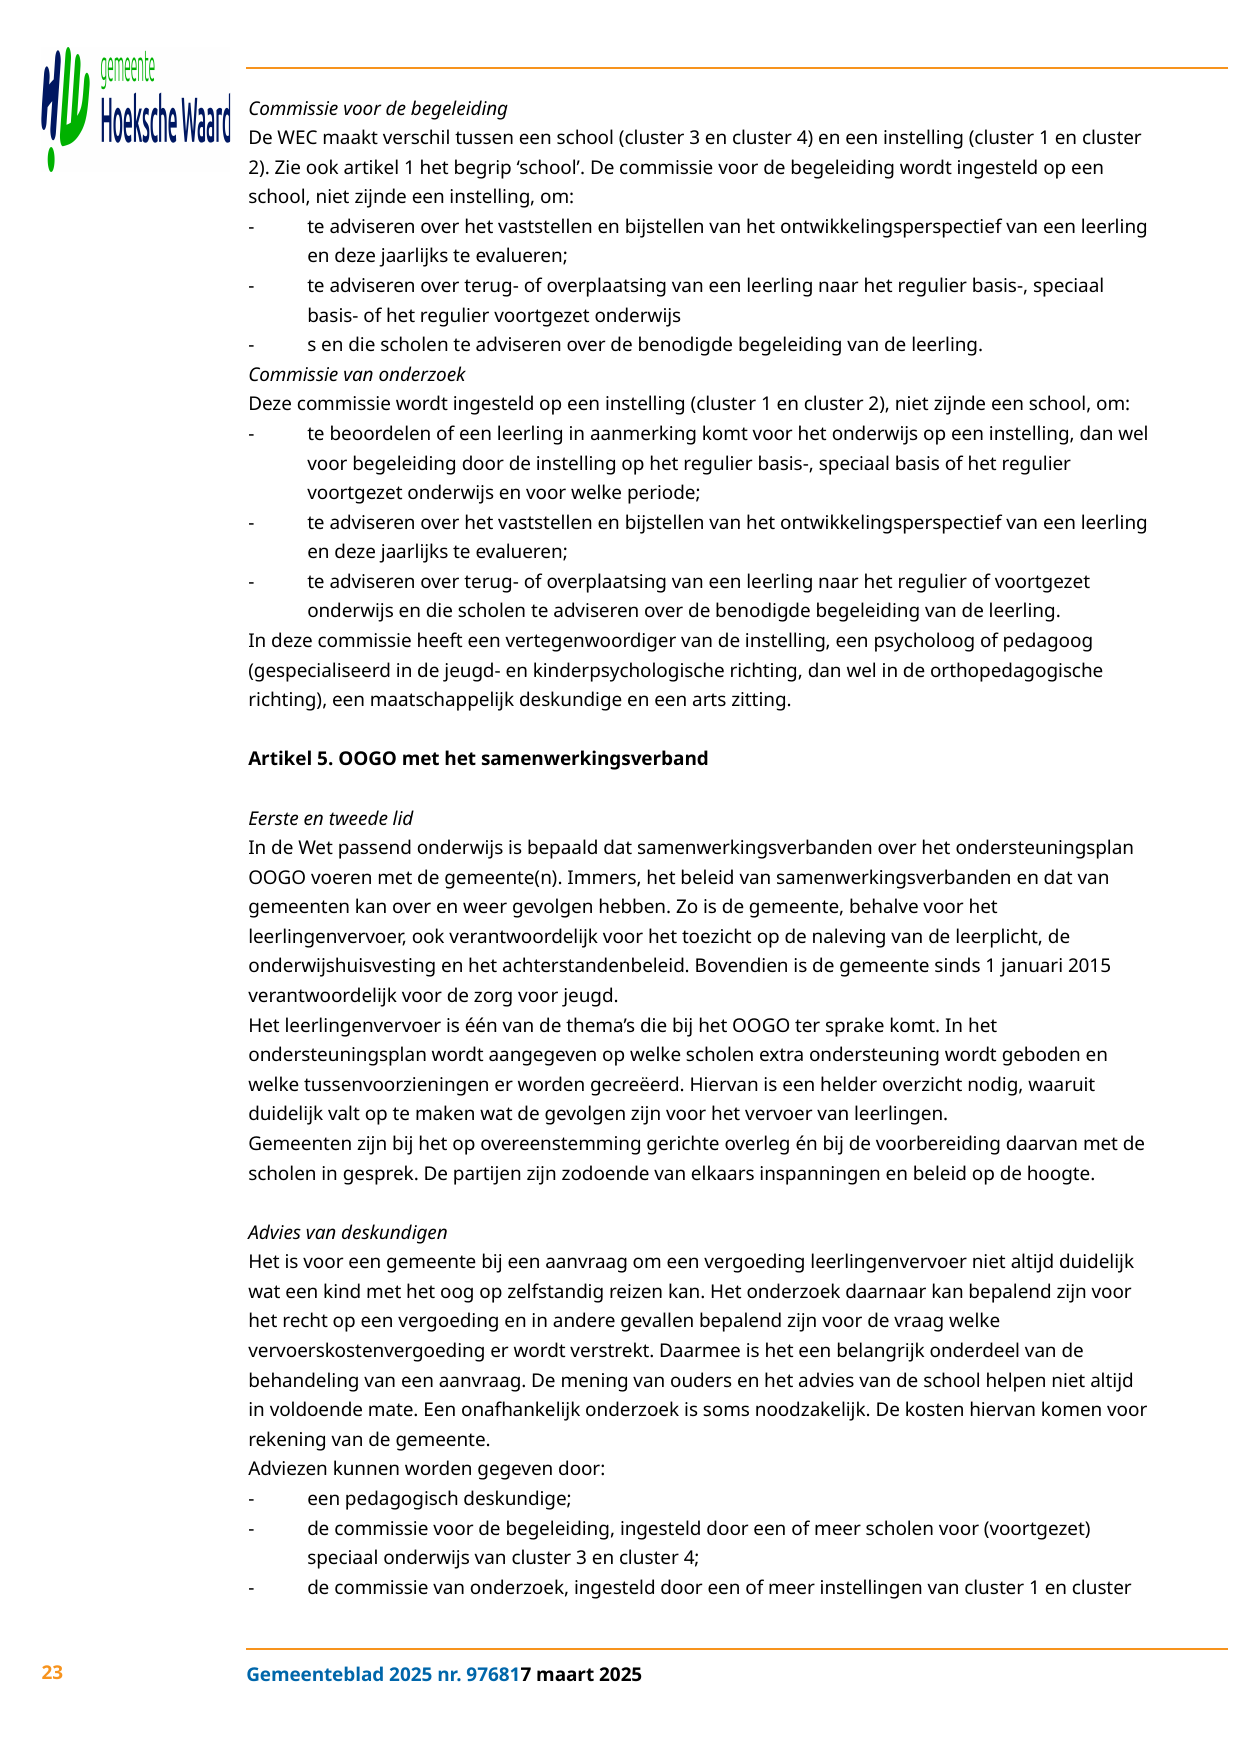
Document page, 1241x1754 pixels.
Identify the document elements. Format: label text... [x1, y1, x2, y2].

text In de Wet passend onderwijs is bepaald dat samenwerkingsverbanden over het ondersteuningsplan OOGO voeren met de gemeente(n). Immers, het beleid van samenwerkingsverbanden en dat van gemeenten kan over en weer gevolgen hebben. Zo is de gemeente, behalve voor het leerlingenvervoer, ook verantwoordelijk voor het toezicht op de naleving van de leerplicht, de onderwijshuisvesting en het achterstandenbeleid. Bovendien is de gemeente sinds 1 januari 2015 verantwoordelijk voor de zorg voor jeugd. [248, 834, 1152, 1008]
text Commissie voor de begeleiding [248, 95, 1152, 121]
text De WEC maakt verschil tussen een school (cluster 3 en cluster 4) en een instelling (cluster 1 en cluster 2). Zie ook artikel 1 het begrip ‘school’. De commissie voor de begeleiding wordt ingesteld op een school, niet zijnde een instelling, om: [248, 124, 1152, 209]
text Het leerlingenvervoer is één van de thema’s die bij het OOGO ter sprake komt. In het ondersteuningsplan wordt aangegeven op welke scholen extra ondersteuning wordt geboden en welke tussenvoorzieningen er worden gecreëerd. Hiervan is een helder overzicht nodig, waaruit duidelijk valt op te maken wat de gevolgen zijn voor het vervoer van leerlingen. [248, 1012, 1152, 1126]
text Gemeenten zijn bij het op overeenstemming gerichte overleg én bij de voorbereiding daarvan met de scholen in gesprek. De partijen zijn zodoende van elkaars inspanningen en beleid op de hoogte. [248, 1130, 1152, 1186]
text In deze commissie heeft een vertegenwoordiger van de instelling, een psycholoog of pedagoog (gespecialiseerd in de jeugd- en kinderpsychologische richting, dan wel in de orthopedagogische richting), een maatschappelijk deskundige en een arts zitting. [248, 627, 1152, 712]
list de commissie van onderzoek, ingesteld door een of meer instellingen van cluster 1 en cluster [248, 1574, 1152, 1600]
text Adviezen kunnen worden gegeven door: [248, 1456, 1152, 1481]
picture [41, 47, 231, 172]
text Advies van deskundigen [248, 1219, 1152, 1245]
list een pedagogisch deskundige; [248, 1485, 1152, 1511]
list te adviseren over het vaststellen en bijstellen van het ontwikkelingsperspectief van een leerling en deze jaarlijks te evalueren; [248, 509, 1152, 564]
list de commissie voor de begeleiding, ingesteld door een of meer scholen voor (voortgezet) speciaal onderwijs van cluster 3 en cluster 4; [248, 1515, 1152, 1570]
text Artikel 5. OOGO met het samenwerkingsverband [248, 746, 1152, 771]
list te adviseren over het vaststellen en bijstellen van het ontwikkelingsperspectief van een leerling en deze jaarlijks te evalueren; [248, 213, 1152, 268]
text Deze commissie wordt ingesteld op een instelling (cluster 1 en cluster 2), niet zijnde een school, om: [248, 391, 1152, 416]
list te adviseren over terug- of overplaatsing van een leerling naar het regulier of voortgezet onderwijs en die scholen te adviseren over de benodigde begeleiding van de leerling. [248, 568, 1152, 623]
list te adviseren over terug- of overplaatsing van een leerling naar het regulier basis-, speciaal basis- of het regulier voortgezet onderwijs [248, 272, 1152, 328]
text Commissie van onderzoek [248, 361, 1152, 387]
list te beoordelen of een leerling in aanmerking komt voor het onderwijs op een instelling, dan wel voor begeleiding door de instelling op het regulier basis-, speciaal basis of het regulier voortgezet onderwijs en voor welke periode; [248, 420, 1152, 505]
list s en die scholen te adviseren over de benodigde begeleiding van de leerling. [248, 331, 1152, 357]
text Het is voor een gemeente bij een aanvraag om een vergoeding leerlingenvervoer niet altijd duidelijk wat een kind met het oog op zelfstandig reizen kan. Het onderzoek daarnaar kan bepalend zijn voor het recht op een vergoeding en in andere gevallen bepalend zijn voor de vraag welke vervoerskostenvergoeding er wordt verstrekt. Daarmee is het een belangrijk onderdeel van de behandeling van een aanvraag. De mening van ouders en het advies van de school helpen niet altijd in voldoende mate. Een onafhankelijk onderzoek is soms noodzakelijk. De kosten hiervan komen voor rekening van de gemeente. [248, 1248, 1152, 1452]
text Eerste en tweede lid [248, 805, 1152, 831]
